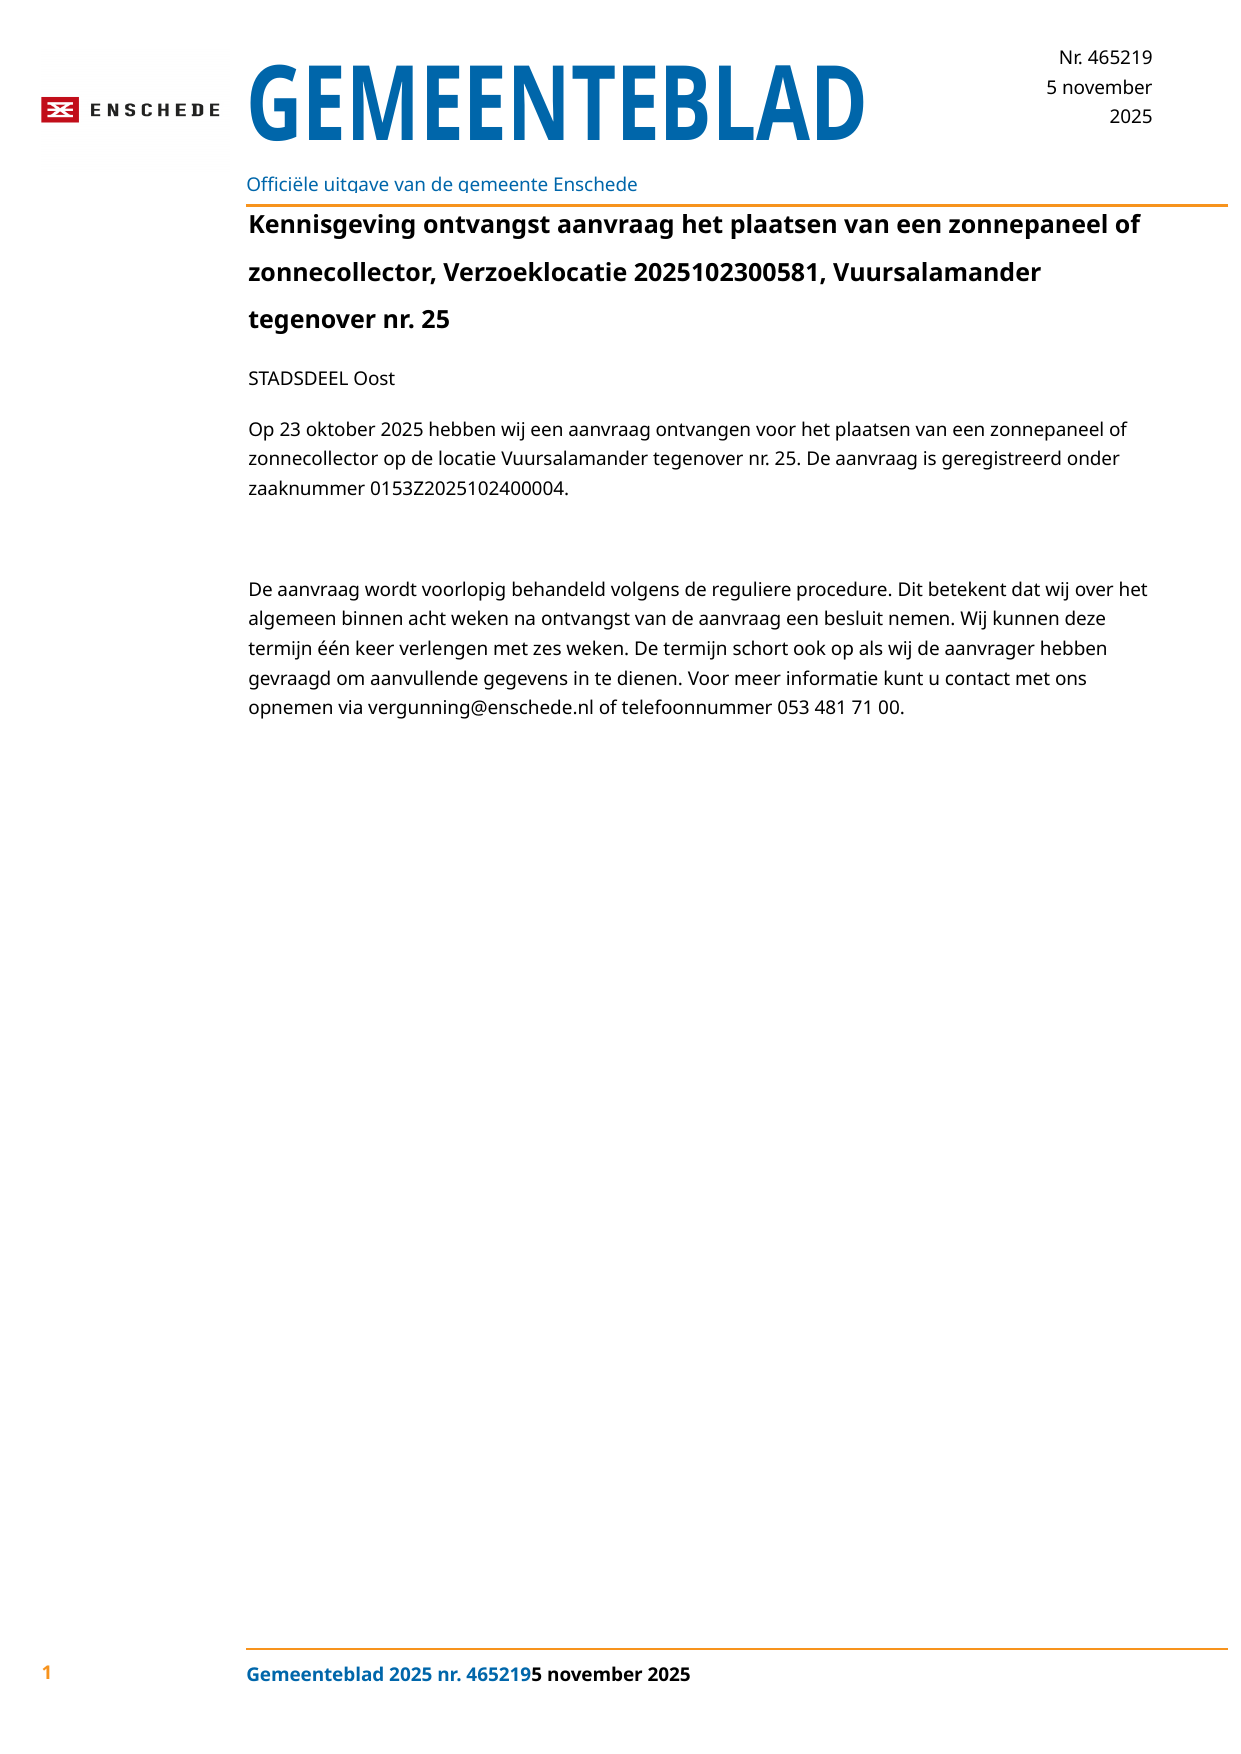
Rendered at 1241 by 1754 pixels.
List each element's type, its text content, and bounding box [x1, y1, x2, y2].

text STADSDEEL Oost [248, 366, 1152, 391]
text De aanvraag wordt voorlopig behandeld volgens de reguliere procedure. Dit betekent dat wij over het algemeen binnen acht weken na ontvangst van de aanvraag een besluit nemen. Wij kunnen deze termijn één keer verlengen met zes weken. De termijn schort ook op als wij de aanvrager hebben gevraagd om aanvullende gegevens in te dienen. Voor meer informatie kunt u contact met ons opnemen via vergunning@enschede.nl of telefoonnummer 053 481 71 00. [248, 576, 1152, 720]
picture [41, 47, 231, 172]
text Op 23 oktober 2025 hebben wij een aanvraag ontvangen voor het plaatsen van een zonnepaneel of zonnecollector op de locatie Vuursalamander tegenover nr. 25. De aanvraag is geregistreerd onder zaaknummer 0153Z2025102400004. [248, 416, 1152, 501]
text Kennisgeving ontvangst aanvraag het plaatsen van een zonnepaneel of zonnecollector, Verzoeklocatie 2025102300581, Vuursalamander tegenover nr. 25 [248, 207, 1152, 336]
